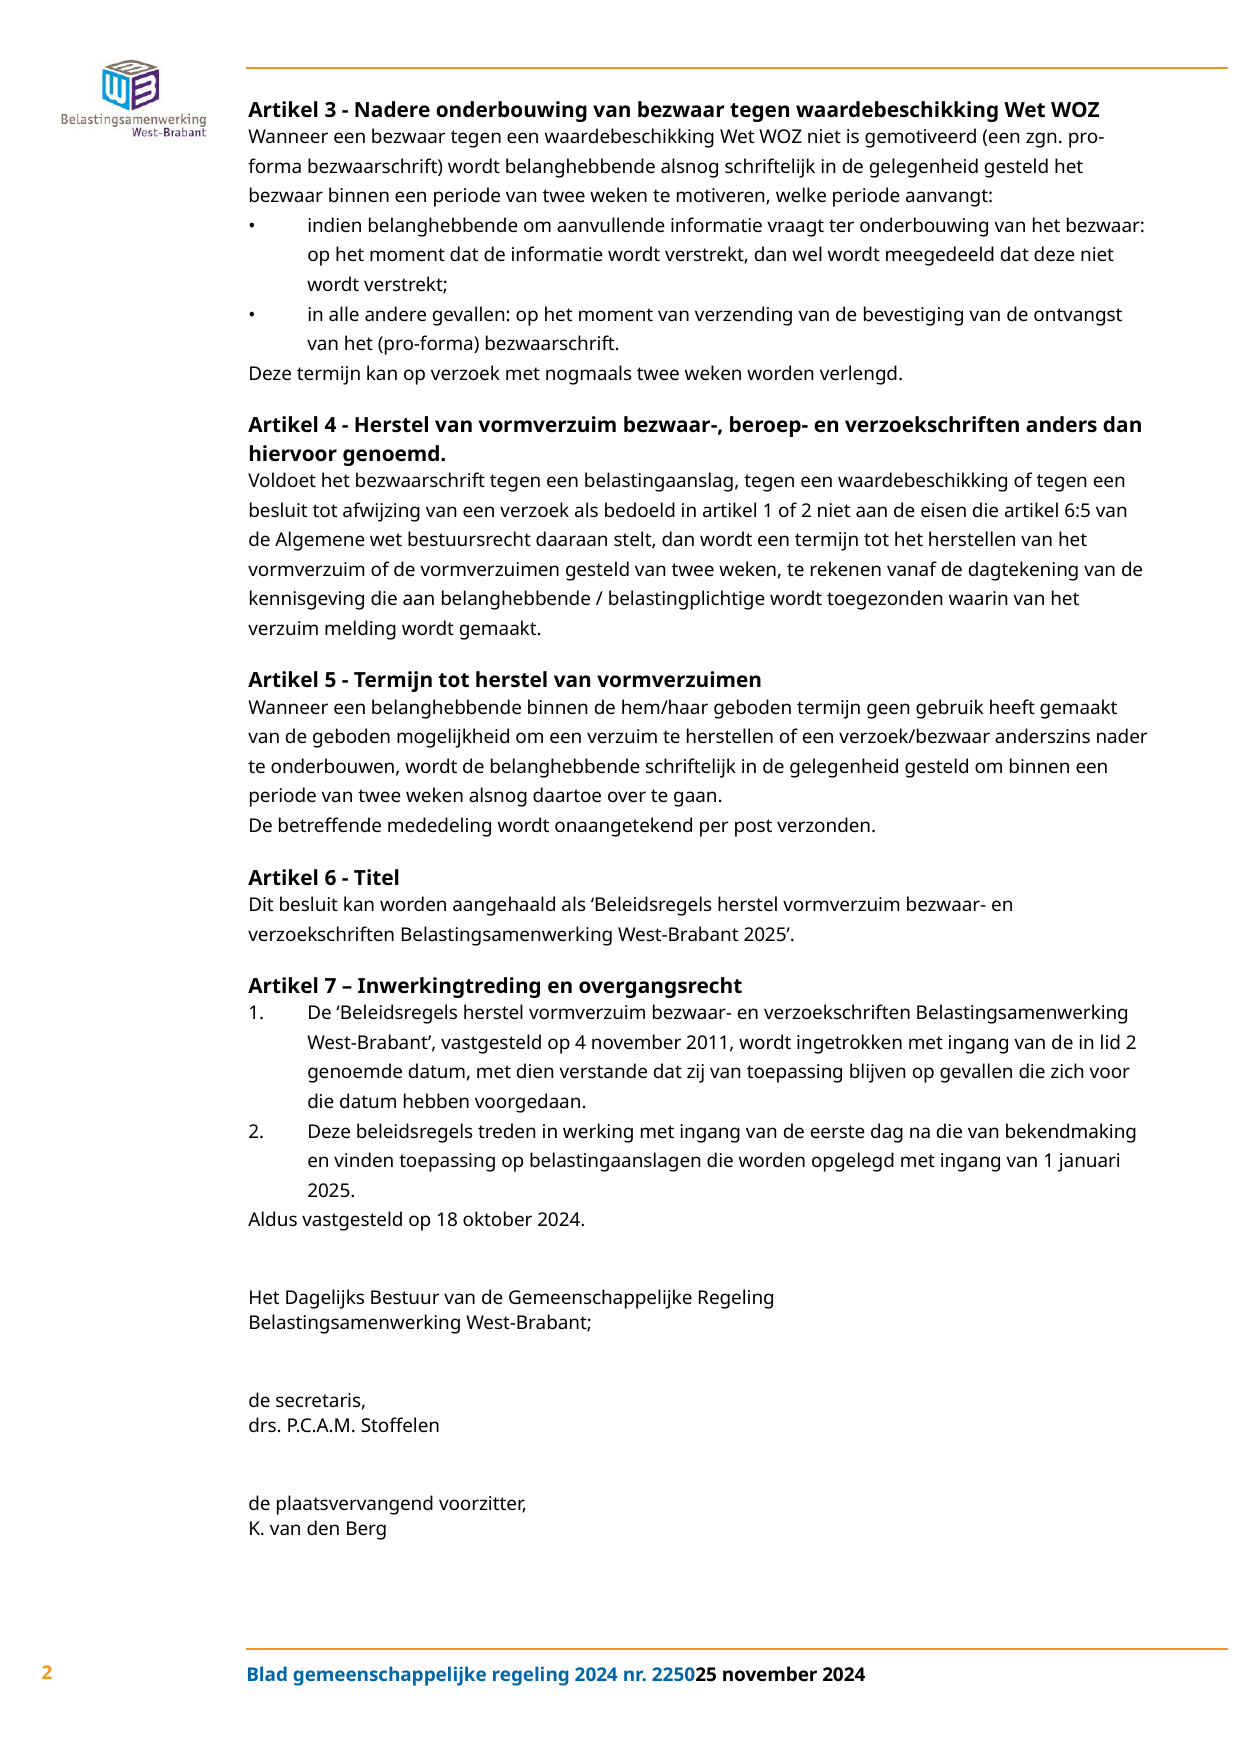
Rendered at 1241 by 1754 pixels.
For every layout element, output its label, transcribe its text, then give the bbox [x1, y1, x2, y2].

text Artikel 6 - Titel [248, 863, 1152, 891]
text De betreffende mededeling wordt onaangetekend per post verzonden. [248, 812, 1152, 838]
text Het Dagelijks Bestuur van de Gemeenschappelijke Regeling [248, 1284, 1152, 1309]
text Aldus vastgesteld op 18 oktober 2024. [248, 1207, 1152, 1232]
text de plaatsvervangend voorzitter, [248, 1490, 1152, 1515]
text Deze termijn kan op verzoek met nogmaals twee weken worden verlengd. [248, 360, 1152, 386]
text K. van den Berg [248, 1515, 1152, 1541]
list De ‘Beleidsregels herstel vormverzuim bezwaar- en verzoekschriften Belastingsamenwerking West-Brabant’, vastgesteld op 4 november 2011, wordt ingetrokken met ingang van de in lid 2 genoemde datum, met dien verstande dat zij van toepassing blijven op gevallen die zich voor die datum hebben voorgedaan. [248, 999, 1152, 1114]
list in alle andere gevallen: op het moment van verzending van de bevestiging van de ontvangst van het (pro-forma) bezwaarschrift. [248, 301, 1152, 356]
list Deze beleidsregels treden in werking met ingang van de eerste dag na die van bekendmaking en vinden toepassing op belastingaanslagen die worden opgelegd met ingang van 1 januari 2025. [248, 1118, 1152, 1203]
text Artikel 4 - Herstel van vormverzuim bezwaar-, beroep- en verzoekschriften anders dan hiervoor genoemd. [248, 410, 1152, 467]
text de secretaris, [248, 1387, 1152, 1412]
text Artikel 5 - Termijn tot herstel van vormverzuimen [248, 666, 1152, 694]
text Dit besluit kan worden aangehaald als ‘Beleidsregels herstel vormverzuim bezwaar- en verzoekschriften Belastingsamenwerking West-Brabant 2025’. [248, 891, 1152, 946]
text besluit tot afwijzing van een verzoek als bedoeld in artikel 1 of 2 niet aan de eisen die artikel 6:5 van de Algemene wet bestuursrecht daaraan stelt, dan wordt een termijn tot het herstellen van het vormverzuim of de vormverzuimen gesteld van twee weken, te rekenen vanaf de dagtekening van de kennisgeving die aan belanghebbende / belastingplichtige wordt toegezonden waarin van het verzuim melding wordt gemaakt. [248, 497, 1152, 641]
picture [41, 47, 231, 172]
text Wanneer een bezwaar tegen een waardebeschikking Wet WOZ niet is gemotiveerd (een zgn. pro-forma bezwaarschrift) wordt belanghebbende alsnog schriftelijk in de gelegenheid gesteld het bezwaar binnen een periode van twee weken te motiveren, welke periode aanvangt: [248, 123, 1152, 208]
text Wanneer een belanghebbende binnen de hem/haar geboden termijn geen gebruik heeft gemaakt van de geboden mogelijkheid om een verzuim te herstellen of een verzoek/bezwaar anderszins nader te onderbouwen, wordt de belanghebbende schriftelijk in de gelegenheid gesteld om binnen een periode van twee weken alsnog daartoe over te gaan. [248, 694, 1152, 808]
text drs. P.C.A.M. Stoffelen [248, 1412, 1152, 1438]
text Belastingsamenwerking West-Brabant; [248, 1309, 1152, 1335]
text Artikel 7 – Inwerkingtreding en overgangsrecht [248, 971, 1152, 999]
text Voldoet het bezwaarschrift tegen een belastingaanslag, tegen een waardebeschikking of tegen een [248, 467, 1152, 493]
list indien belanghebbende om aanvullende informatie vraagt ter onderbouwing van het bezwaar: op het moment dat de informatie wordt verstrekt, dan wel wordt meegedeeld dat deze niet wordt verstrekt; [248, 212, 1152, 297]
text Artikel 3 - Nadere onderbouwing van bezwaar tegen waardebeschikking Wet WOZ [248, 95, 1152, 123]
